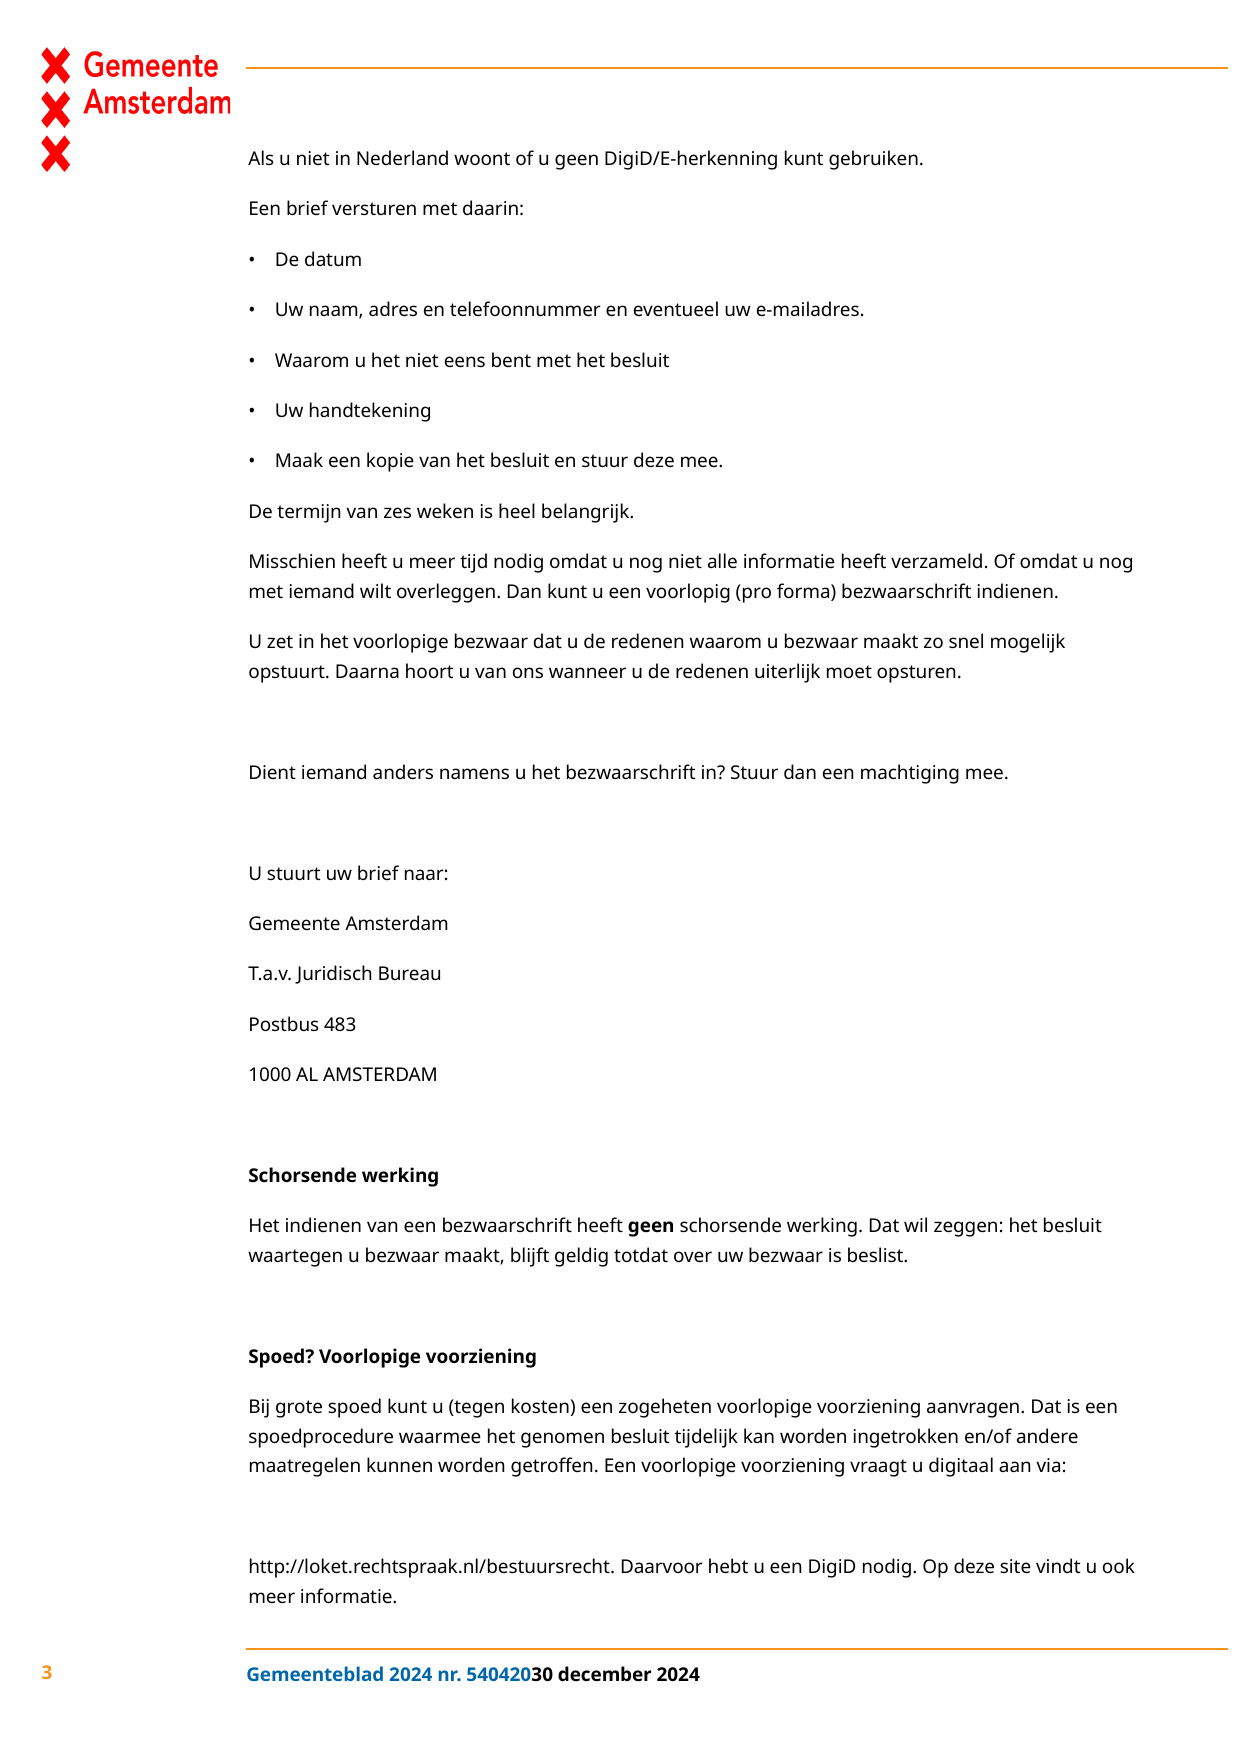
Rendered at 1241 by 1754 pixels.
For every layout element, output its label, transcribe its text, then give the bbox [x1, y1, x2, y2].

text Als u niet in Nederland woont of u geen DigiD/E-herkenning kunt gebruiken. [248, 145, 1152, 171]
text De termijn van zes weken is heel belangrijk. [248, 498, 1152, 524]
text • Uw naam, adres en telefoonnummer en eventueel uw e-mailadres. [248, 296, 1152, 322]
text Dient iemand anders namens u het bezwaarschrift in? Stuur dan een machtiging mee. [248, 759, 1152, 785]
text 1000 AL AMSTERDAM [248, 1061, 1152, 1087]
text Het indienen van een bezwaarschrift heeft geen schorsende werking. Dat wil zeggen: het besluit waartegen u bezwaar maakt, blijft geldig totdat over uw bezwaar is beslist. [248, 1213, 1152, 1268]
text http://loket.rechtspraak.nl/bestuursrecht. Daarvoor hebt u een DigiD nodig. Op deze site vindt u ook meer informatie. [248, 1553, 1152, 1609]
text Bij grote spoed kunt u (tegen kosten) een zogeheten voorlopige voorziening aanvragen. Dat is een spoedprocedure waarmee het genomen besluit tijdelijk kan worden ingetrokken en/of andere maatregelen kunnen worden getroffen. Een voorlopige voorziening vraagt u digitaal aan via: [248, 1393, 1152, 1478]
text Postbus 483 [248, 1011, 1152, 1037]
text Een brief versturen met daarin: [248, 196, 1152, 221]
text Schorsende werking [248, 1162, 1152, 1188]
text U stuurt uw brief naar: [248, 860, 1152, 886]
text • Maak een kopie van het besluit en stuur deze mee. [248, 448, 1152, 473]
text • Waarom u het niet eens bent met het besluit [248, 347, 1152, 373]
text • De datum [248, 246, 1152, 272]
text Spoed? Voorlopige voorziening [248, 1343, 1152, 1369]
text • Uw handtekening [248, 397, 1152, 423]
text Gemeente Amsterdam [248, 910, 1152, 936]
text U zet in het voorlopige bezwaar dat u de redenen waarom u bezwaar maakt zo snel mogelijk opstuurt. Daarna hoort u van ons wanneer u de redenen uiterlijk moet opsturen. [248, 628, 1152, 684]
picture [41, 47, 231, 172]
text T.a.v. Juridisch Bureau [248, 961, 1152, 986]
text Misschien heeft u meer tijd nodig omdat u nog niet alle informatie heeft verzameld. Of omdat u nog met iemand wilt overleggen. Dan kunt u een voorlopig (pro forma) bezwaarschrift indienen. [248, 548, 1152, 604]
